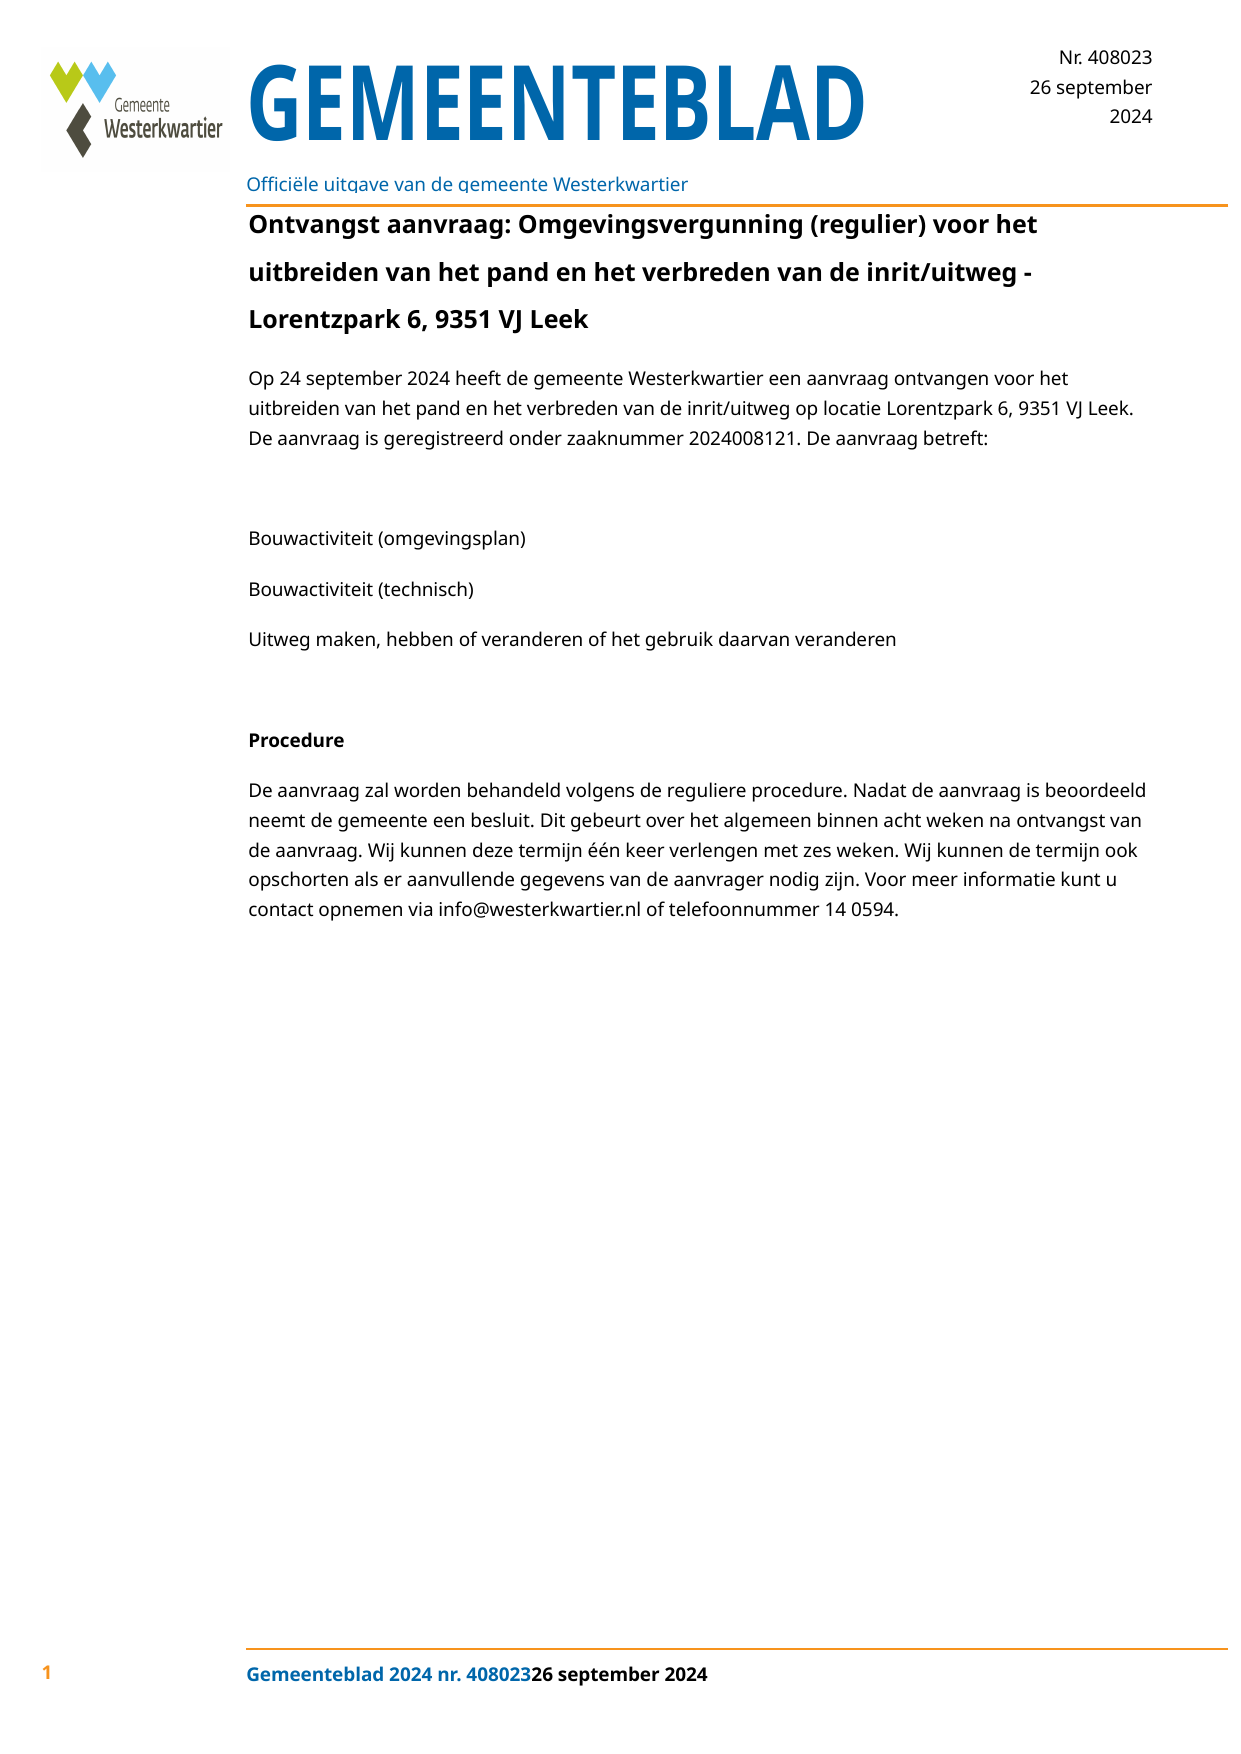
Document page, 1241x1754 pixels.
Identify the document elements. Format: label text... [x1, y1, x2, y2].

text De aanvraag zal worden behandeld volgens de reguliere procedure. Nadat de aanvraag is beoordeeld neemt de gemeente een besluit. Dit gebeurt over het algemeen binnen acht weken na ontvangst van de aanvraag. Wij kunnen deze termijn één keer verlengen met zes weken. Wij kunnen de termijn ook opschorten als er aanvullende gegevens van de aanvrager nodig zijn. Voor meer informatie kunt u contact opnemen via info@westerkwartier.nl of telefoonnummer 14 0594. [248, 778, 1152, 922]
text Ontvangst aanvraag: Omgevingsvergunning (regulier) voor het uitbreiden van het pand en het verbreden van de inrit/uitweg - Lorentzpark 6, 9351 VJ Leek [248, 207, 1152, 336]
picture [41, 47, 231, 172]
text Bouwactiviteit (technisch) [248, 576, 1152, 602]
text Op 24 september 2024 heeft de gemeente Westerkwartier een aanvraag ontvangen voor het uitbreiden van het pand en het verbreden van de inrit/uitweg op locatie Lorentzpark 6, 9351 VJ Leek. De aanvraag is geregistreerd onder zaaknummer 2024008121. De aanvraag betreft: [248, 366, 1152, 450]
text Uitweg maken, hebben of veranderen of het gebruik daarvan veranderen [248, 626, 1152, 652]
text Procedure [248, 727, 1152, 753]
text Bouwactiviteit (omgevingsplan) [248, 526, 1152, 551]
